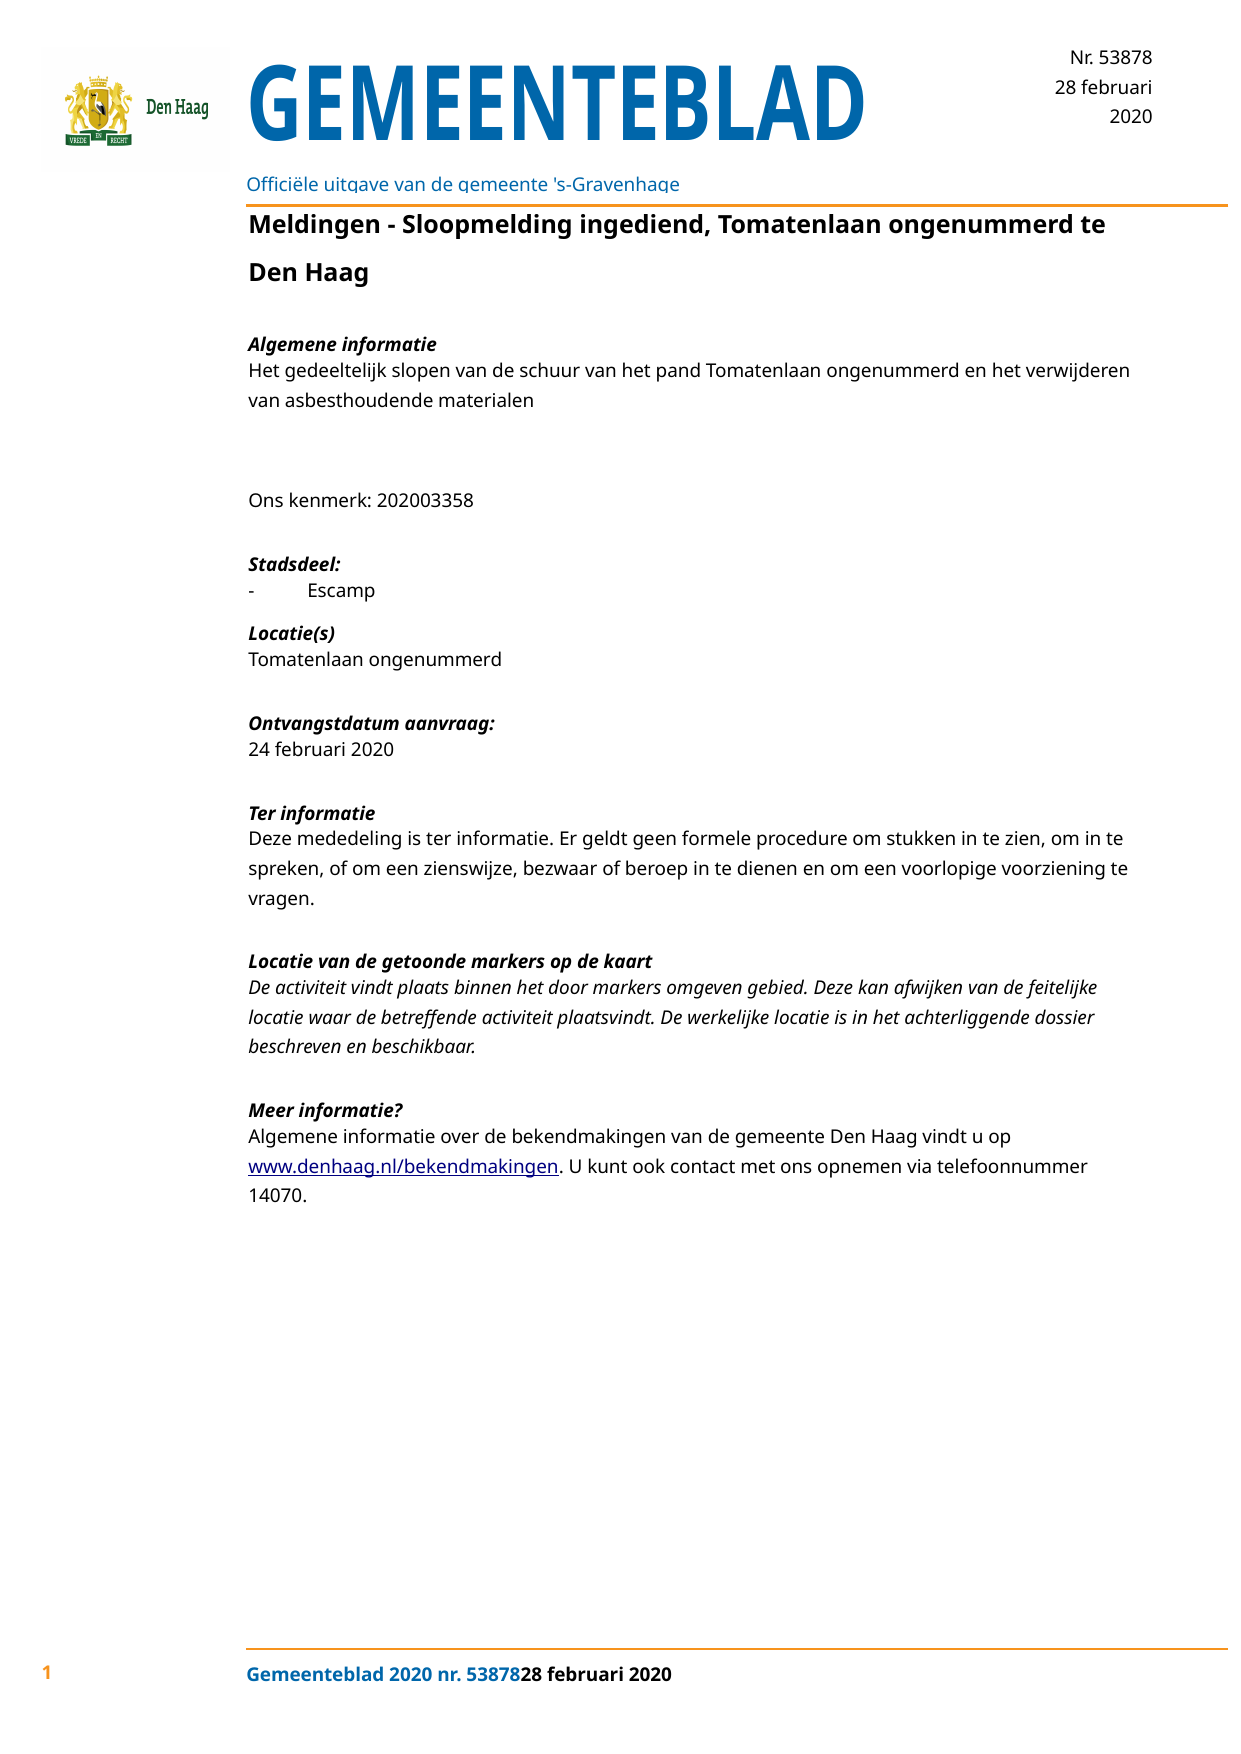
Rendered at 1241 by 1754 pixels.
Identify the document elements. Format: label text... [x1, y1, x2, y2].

text Ter informatie [248, 800, 1152, 826]
text Locatie van de getoonde markers op de kaart [248, 949, 1152, 974]
text De activiteit vindt plaats binnen het door markers omgeven gebied. Deze kan afwijken van de feitelijke locatie waar de betreffende activiteit plaatsvindt. De werkelijke locatie is in het achterliggende dossier beschreven en beschikbaar. [248, 974, 1152, 1059]
picture [41, 47, 231, 172]
text Deze mededeling is ter informatie. Er geldt geen formele procedure om stukken in te zien, om in te spreken, of om een zienswijze, bezwaar of beroep in te dienen en om een voorlopige voorziening te vragen. [248, 826, 1152, 910]
text Tomatenlaan ongenummerd [248, 646, 1152, 672]
list Escamp [248, 577, 1152, 603]
text Algemene informatie [248, 331, 1152, 357]
text 24 februari 2020 [248, 736, 1152, 762]
text Meldingen - Sloopmelding ingediend, Tomatenlaan ongenummerd te Den Haag [248, 207, 1152, 288]
text Ontvangstdatum aanvraag: [248, 710, 1152, 736]
text Stadsdeel: [248, 552, 1152, 577]
text Het gedeeltelijk slopen van de schuur van het pand Tomatenlaan ongenummerd en het verwijderen van asbesthoudende materialen [248, 357, 1152, 412]
text Ons kenmerk: 202003358 [248, 488, 1152, 513]
text Algemene informatie over de bekendmakingen van de gemeente Den Haag vindt u op www.denhaag.nl/bekendmakingen. U kunt ook contact met ons opnemen via telefoonnummer 14070. [248, 1123, 1152, 1208]
text Meer informatie? [248, 1097, 1152, 1123]
text Locatie(s) [248, 620, 1152, 646]
